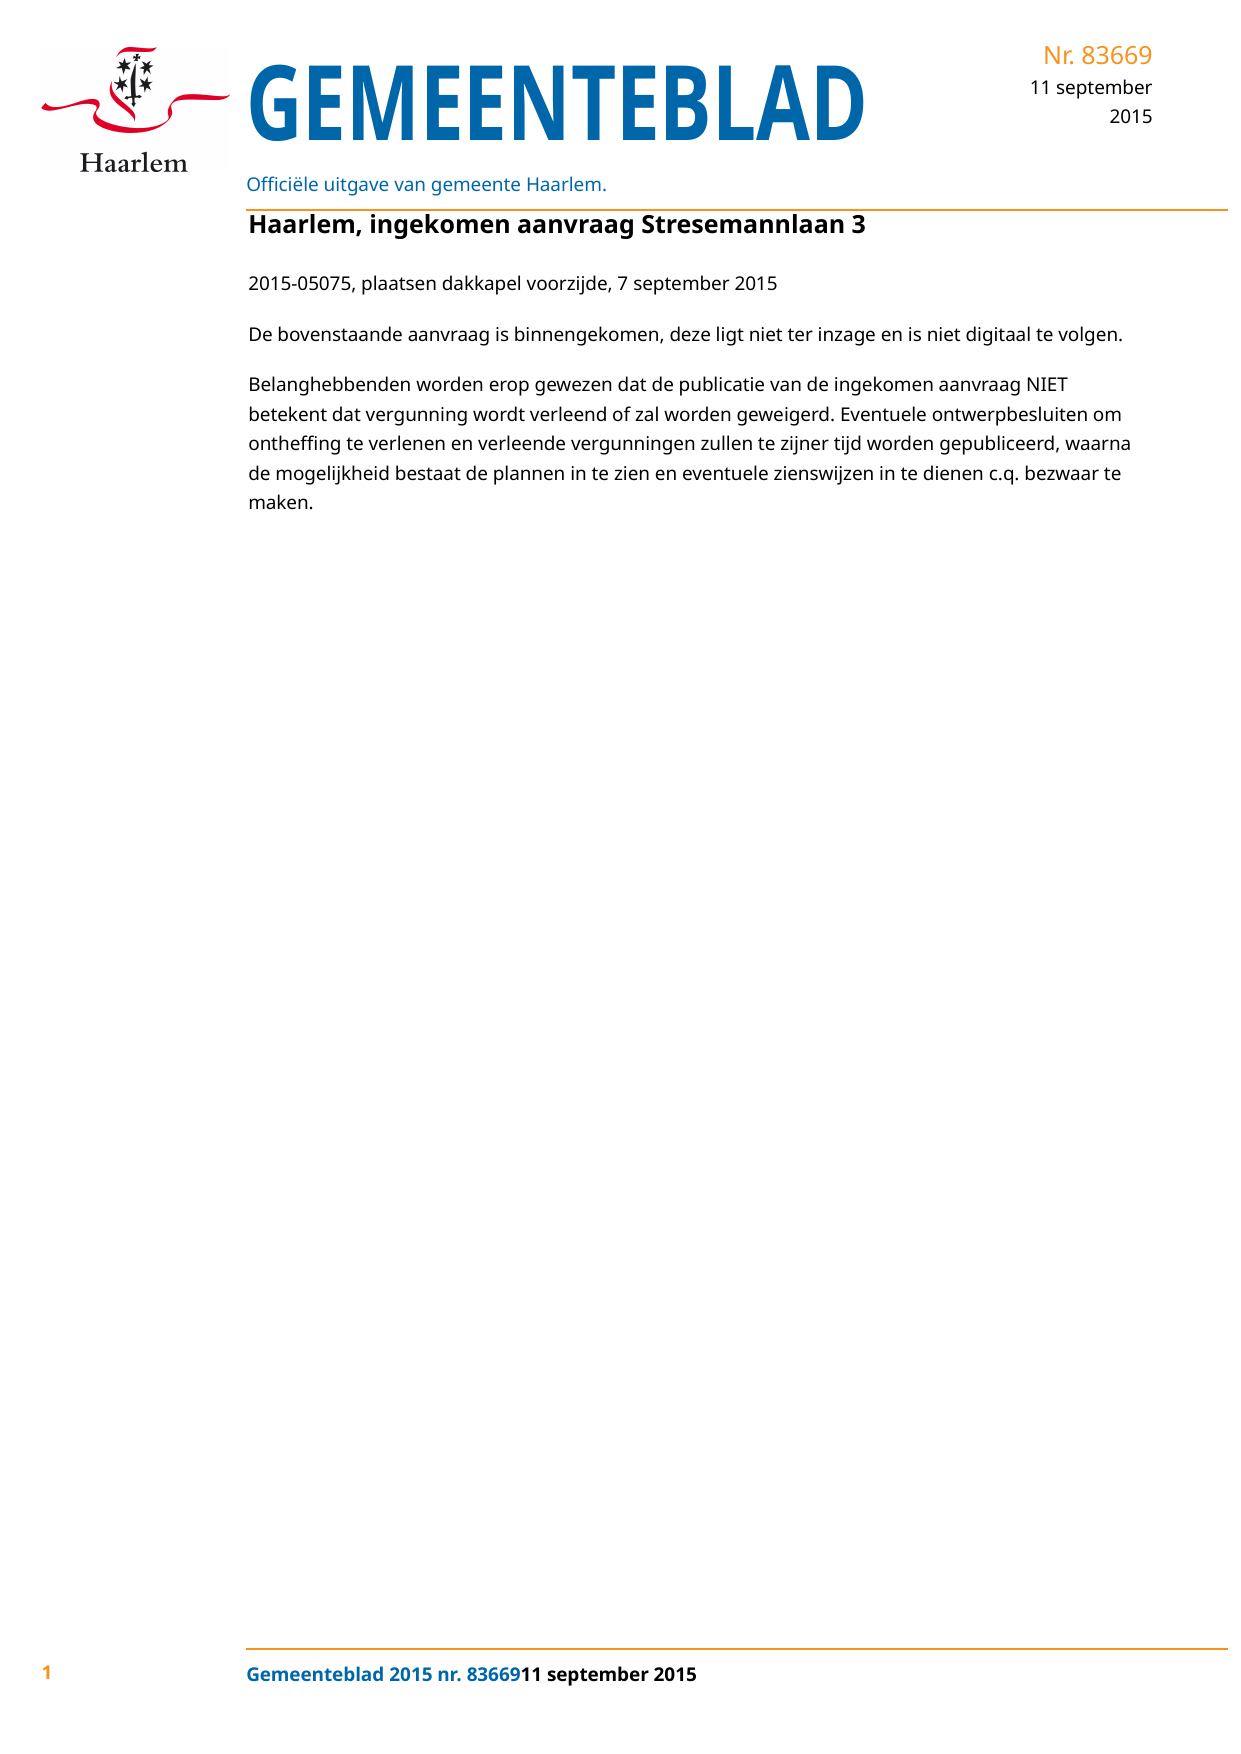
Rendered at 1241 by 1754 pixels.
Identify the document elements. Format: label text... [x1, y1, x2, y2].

text Belanghebbenden worden erop gewezen dat de publicatie van de ingekomen aanvraag NIET betekent dat vergunning wordt verleend of zal worden geweigerd. Eventuele ontwerpbesluiten om ontheffing te verlenen en verleende vergunningen zullen te zijner tijd worden gepubliceerd, waarna de mogelijkheid bestaat de plannen in te zien en eventuele zienswijzen in te dienen c.q. bezwaar te maken. [248, 371, 1152, 515]
text De bovenstaande aanvraag is binnengekomen, deze ligt niet ter inzage en is niet digitaal te volgen. [248, 321, 1152, 346]
text Haarlem, ingekomen aanvraag Stresemannlaan 3 [248, 211, 1152, 241]
text 2015-05075, plaatsen dakkapel voorzijde, 7 september 2015 [248, 270, 1152, 296]
picture [41, 47, 231, 172]
